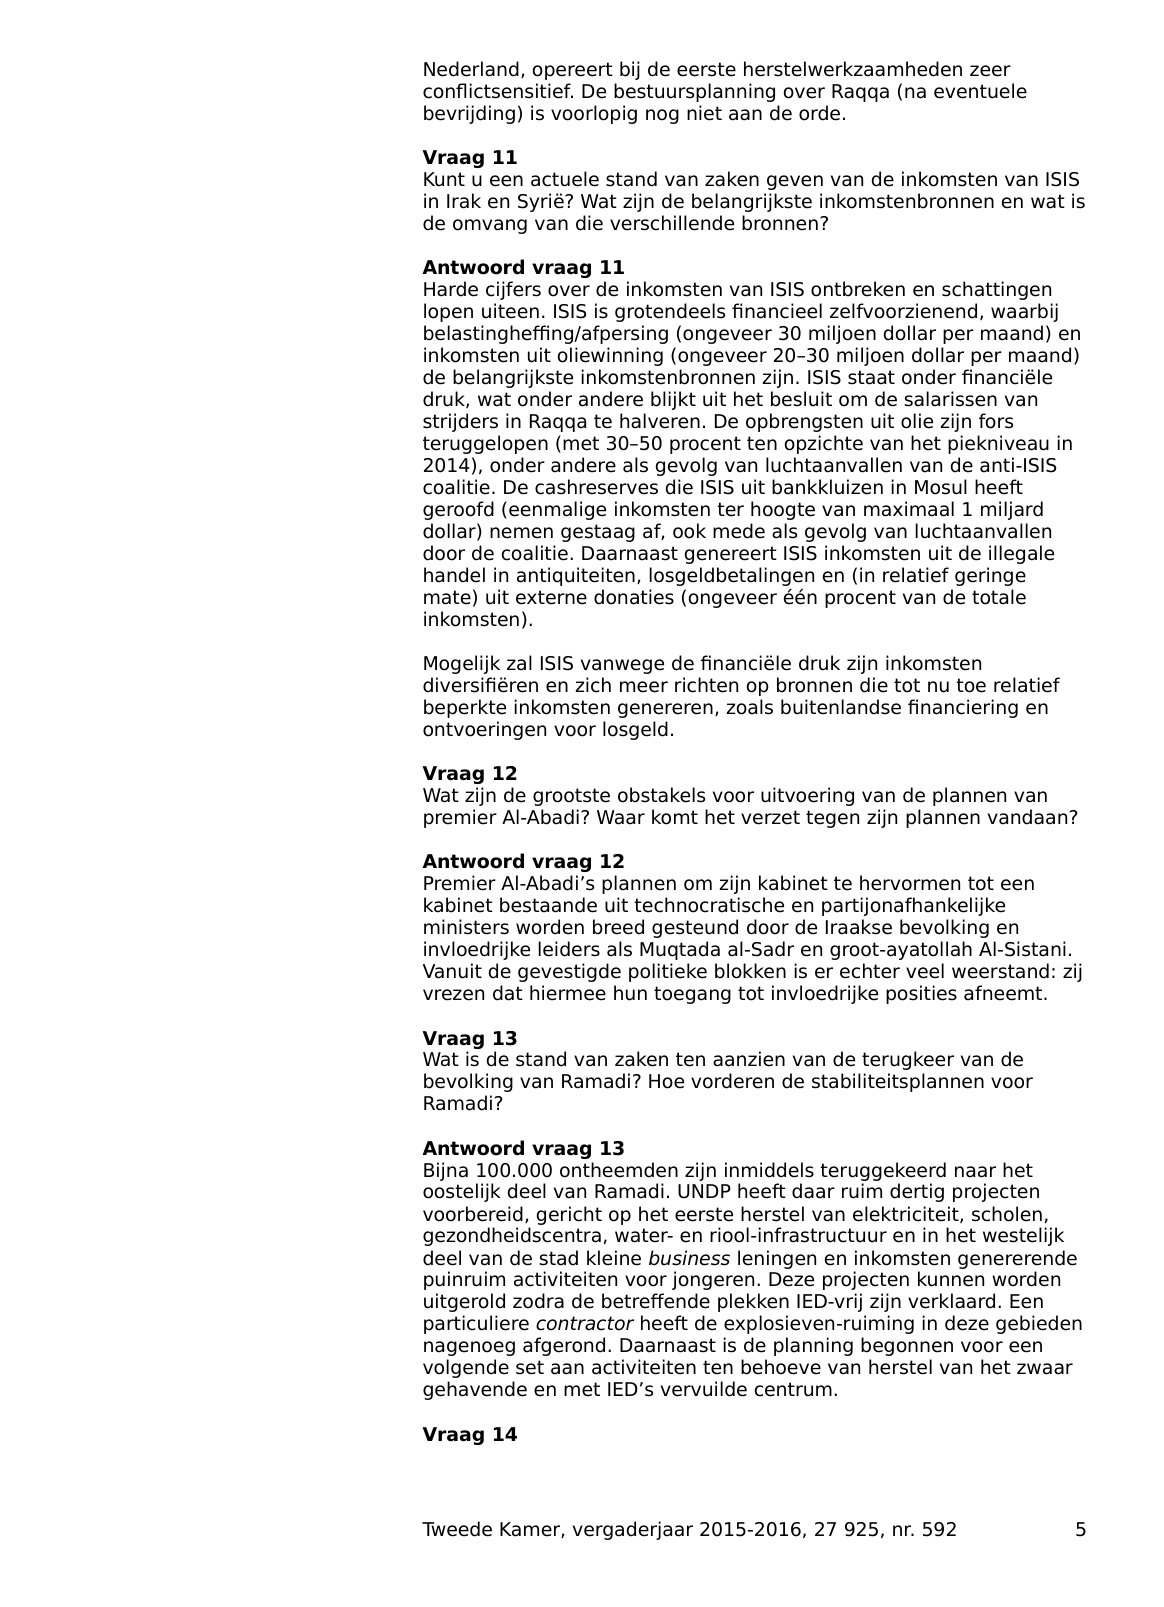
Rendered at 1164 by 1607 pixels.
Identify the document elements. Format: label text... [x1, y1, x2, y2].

text Wat zijn de grootste obstakels voor uitvoering van de plannen van premier Al-Abadi? Waar komt het verzet tegen zijn plannen vandaan? [422, 785, 1087, 829]
text Vraag 14 [422, 1423, 1087, 1445]
text Mogelijk zal ISIS vanwege de financiële druk zijn inkomsten diversifiëren en zich meer richten op bronnen die tot nu toe relatief beperkte inkomsten genereren, zoals buitenlandse financiering en ontvoeringen voor losgeld. [422, 653, 1087, 741]
text Vraag 13 [422, 1027, 1087, 1049]
text Harde cijfers over de inkomsten van ISIS ontbreken en schattingen lopen uiteen. ISIS is grotendeels financieel zelfvoorzienend, waarbij belastingheffing/afpersing (ongeveer 30 miljoen dollar per maand) en inkomsten uit oliewinning (ongeveer 20–30 miljoen dollar per maand) de belangrijkste inkomstenbronnen zijn. ISIS staat onder financiële druk, wat onder andere blijkt uit het besluit om de salarissen van strijders in Raqqa te halveren. De opbrengsten uit olie zijn fors teruggelopen (met 30–50 procent ten opzichte van het piekniveau in 2014), onder andere als gevolg van luchtaanvallen van de anti-ISIS coalitie. De cashreserves die ISIS uit bankkluizen in Mosul heeft geroofd (eenmalige inkomsten ter hoogte van maximaal 1 miljard dollar) nemen gestaag af, ook mede als gevolg van luchtaanvallen door de coalitie. Daarnaast genereert ISIS inkomsten uit de illegale handel in antiquiteiten, losgeldbetalingen en (in relatief geringe mate) uit externe donaties (ongeveer één procent van de totale inkomsten). [422, 279, 1087, 631]
text Antwoord vraag 13 [422, 1137, 1087, 1159]
text Antwoord vraag 11 [422, 257, 1087, 279]
text Nederland, opereert bij de eerste herstelwerkzaamheden zeer conflictsensitief. De bestuursplanning over Raqqa (na eventuele bevrijding) is voorlopig nog niet aan de orde. [422, 59, 1087, 125]
text Bijna 100.000 ontheemden zijn inmiddels teruggekeerd naar het oostelijk deel van Ramadi. UNDP heeft daar ruim dertig projecten voorbereid, gericht op het eerste herstel van elektriciteit, scholen, gezondheidscentra, water- en riool-infrastructuur en in het westelijk deel van de stad kleine business leningen en inkomsten genererende puinruim activiteiten voor jongeren. Deze projecten kunnen worden uitgerold zodra de betreffende plekken IED-vrij zijn verklaard. Een particuliere contractor heeft de explosieven-ruiming in deze gebieden nagenoeg afgerond. Daarnaast is de planning begonnen voor een volgende set aan activiteiten ten behoeve van herstel van het zwaar gehavende en met IED’s vervuilde centrum. [422, 1159, 1087, 1401]
text Kunt u een actuele stand van zaken geven van de inkomsten van ISIS in Irak en Syrië? Wat zijn de belangrijkste inkomstenbronnen en wat is de omvang van die verschillende bronnen? [422, 169, 1087, 235]
text Premier Al-Abadi’s plannen om zijn kabinet te hervormen tot een kabinet bestaande uit technocratische en partijonafhankelijke ministers worden breed gesteund door de Iraakse bevolking en invloedrijke leiders als Muqtada al-Sadr en groot-ayatollah Al-Sistani. Vanuit de gevestigde politieke blokken is er echter veel weerstand: zij vrezen dat hiermee hun toegang tot invloedrijke posities afneemt. [422, 873, 1087, 1005]
text Vraag 12 [422, 763, 1087, 785]
text Antwoord vraag 12 [422, 851, 1087, 873]
text Wat is de stand van zaken ten aanzien van de terugkeer van de bevolking van Ramadi? Hoe vorderen de stabiliteitsplannen voor Ramadi? [422, 1049, 1087, 1115]
text Vraag 11 [422, 147, 1087, 169]
